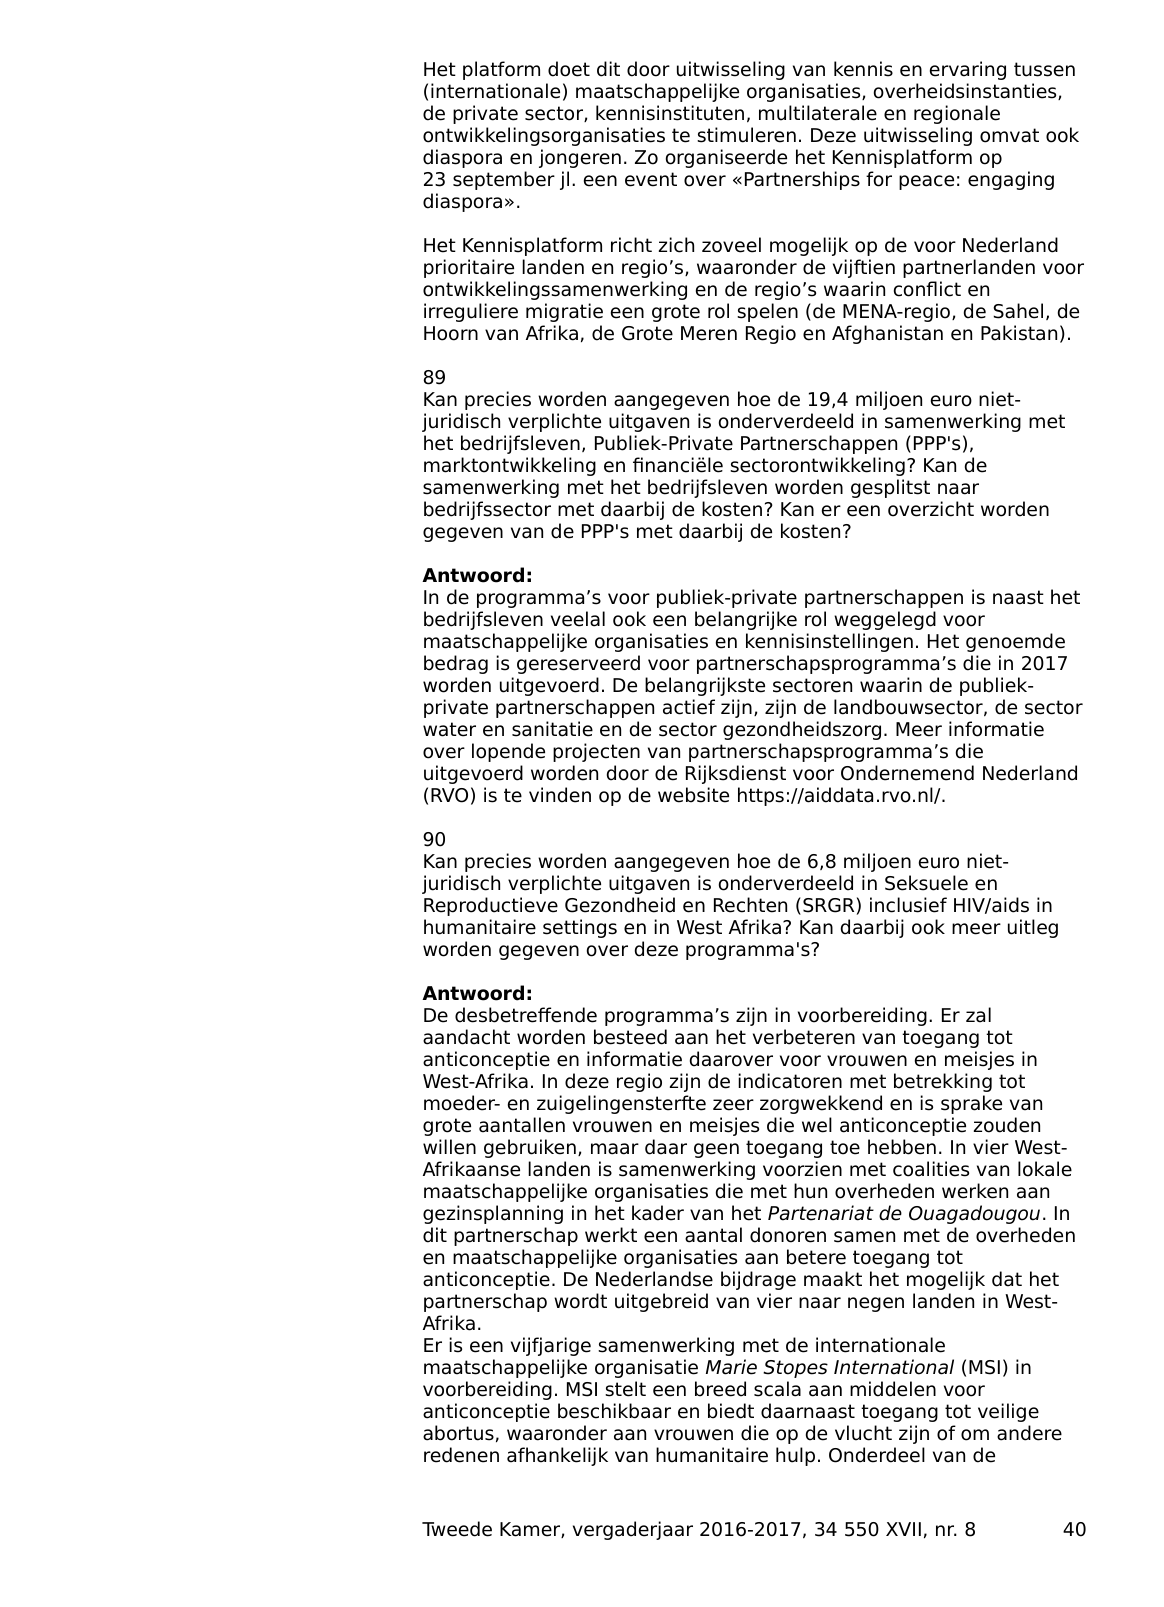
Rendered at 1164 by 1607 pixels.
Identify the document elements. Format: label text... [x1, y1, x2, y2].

text 90 [422, 829, 1087, 851]
text Kan precies worden aangegeven hoe de 19,4 miljoen euro niet-juridisch verplichte uitgaven is onderverdeeld in samenwerking met het bedrijfsleven, Publiek-Private Partnerschappen (PPP's), marktontwikkeling en financiële sectorontwikkeling? Kan de samenwerking met het bedrijfsleven worden gesplitst naar bedrijfssector met daarbij de kosten? Kan er een overzicht worden gegeven van de PPP's met daarbij de kosten? [422, 389, 1087, 543]
text Kan precies worden aangegeven hoe de 6,8 miljoen euro niet-juridisch verplichte uitgaven is onderverdeeld in Seksuele en Reproductieve Gezondheid en Rechten (SRGR) inclusief HIV/aids in humanitaire settings en in West Afrika? Kan daarbij ook meer uitleg worden gegeven over deze programma's? [422, 851, 1087, 961]
text In de programma’s voor publiek-private partnerschappen is naast het bedrijfsleven veelal ook een belangrijke rol weggelegd voor maatschappelijke organisaties en kennisinstellingen. Het genoemde bedrag is gereserveerd voor partnerschapsprogramma’s die in 2017 worden uitgevoerd. De belangrijkste sectoren waarin de publiek-private partnerschappen actief zijn, zijn de landbouwsector, de sector water en sanitatie en de sector gezondheidszorg. Meer informatie over lopende projecten van partnerschapsprogramma’s die uitgevoerd worden door de Rijksdienst voor Ondernemend Nederland (RVO) is te vinden op de website https://aiddata.rvo.nl/. [422, 587, 1087, 807]
text De desbetreffende programma’s zijn in voorbereiding. Er zal aandacht worden besteed aan het verbeteren van toegang tot anticonceptie en informatie daarover voor vrouwen en meisjes in West-Afrika. In deze regio zijn de indicatoren met betrekking tot moeder- en zuigelingensterfte zeer zorgwekkend en is sprake van grote aantallen vrouwen en meisjes die wel anticonceptie zouden willen gebruiken, maar daar geen toegang toe hebben. In vier West-Afrikaanse landen is samenwerking voorzien met coalities van lokale maatschappelijke organisaties die met hun overheden werken aan gezinsplanning in het kader van het Partenariat de Ouagadougou. In dit partnerschap werkt een aantal donoren samen met de overheden en maatschappelijke organisaties aan betere toegang tot anticonceptie. De Nederlandse bijdrage maakt het mogelijk dat het partnerschap wordt uitgebreid van vier naar negen landen in West-Afrika. [422, 1005, 1087, 1335]
text Antwoord: [422, 565, 1087, 587]
text Antwoord: [422, 983, 1087, 1005]
text Het Kennisplatform richt zich zoveel mogelijk op de voor Nederland prioritaire landen en regio’s, waaronder de vijftien partnerlanden voor ontwikkelingssamenwerking en de regio’s waarin conflict en irreguliere migratie een grote rol spelen (de MENA-regio, de Sahel, de Hoorn van Afrika, de Grote Meren Regio en Afghanistan en Pakistan). [422, 235, 1087, 345]
text Het platform doet dit door uitwisseling van kennis en ervaring tussen (internationale) maatschappelijke organisaties, overheidsinstanties, de private sector, kennisinstituten, multilaterale en regionale ontwikkelingsorganisaties te stimuleren. Deze uitwisseling omvat ook diaspora en jongeren. Zo organiseerde het Kennisplatform op 23 september jl. een event over «Partnerships for peace: engaging diaspora». [422, 59, 1087, 213]
text 89 [422, 367, 1087, 389]
text Er is een vijfjarige samenwerking met de internationale maatschappelijke organisatie Marie Stopes International (MSI) in voorbereiding. MSI stelt een breed scala aan middelen voor anticonceptie beschikbaar en biedt daarnaast toegang tot veilige abortus, waaronder aan vrouwen die op de vlucht zijn of om andere redenen afhankelijk van humanitaire hulp. Onderdeel van de [422, 1335, 1087, 1467]
